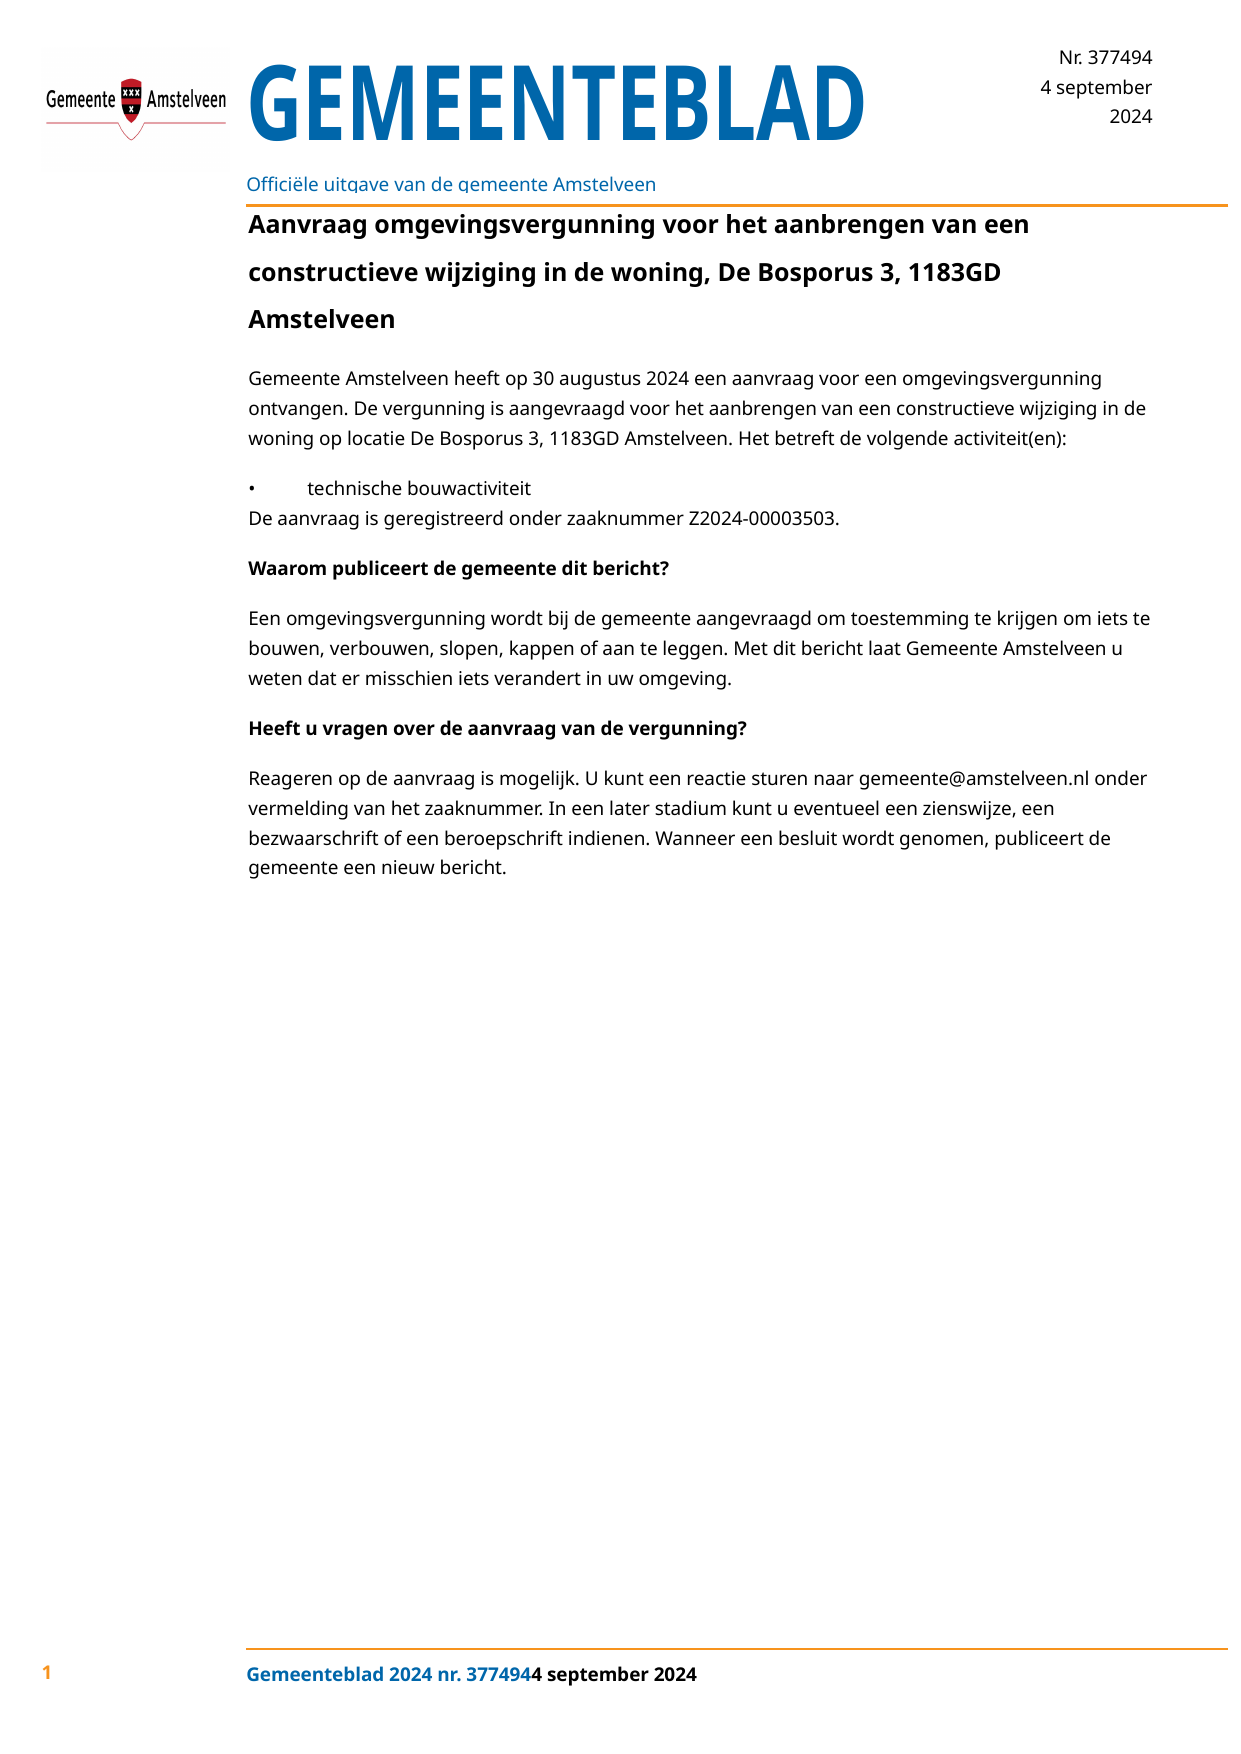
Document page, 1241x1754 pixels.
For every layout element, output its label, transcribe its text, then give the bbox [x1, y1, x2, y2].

list technische bouwactiviteit [248, 475, 1152, 501]
picture [41, 47, 231, 172]
text Aanvraag omgevingsvergunning voor het aanbrengen van een constructieve wijziging in de woning, De Bosporus 3, 1183GD Amstelveen [248, 207, 1152, 336]
text Heeft u vragen over de aanvraag van de vergunning? [248, 715, 1152, 741]
text Gemeente Amstelveen heeft op 30 augustus 2024 een aanvraag voor een omgevingsvergunning ontvangen. De vergunning is aangevraagd voor het aanbrengen van een constructieve wijziging in de woning op locatie De Bosporus 3, 1183GD Amstelveen. Het betreft de volgende activiteit(en): [248, 366, 1152, 450]
text Een omgevingsvergunning wordt bij de gemeente aangevraagd om toestemming te krijgen om iets te bouwen, verbouwen, slopen, kappen of aan te leggen. Met dit bericht laat Gemeente Amstelveen u weten dat er misschien iets verandert in uw omgeving. [248, 606, 1152, 690]
text Reageren op de aanvraag is mogelijk. U kunt een reactie sturen naar gemeente@amstelveen.nl onder vermelding van het zaaknummer. In een later stadium kunt u eventueel een zienswijze, een bezwaarschrift of een beroepschrift indienen. Wanneer een besluit wordt genomen, publiceert de gemeente een nieuw bericht. [248, 766, 1152, 880]
text Waarom publiceert de gemeente dit bericht? [248, 555, 1152, 581]
text De aanvraag is geregistreerd onder zaaknummer Z2024-00003503. [248, 505, 1152, 530]
